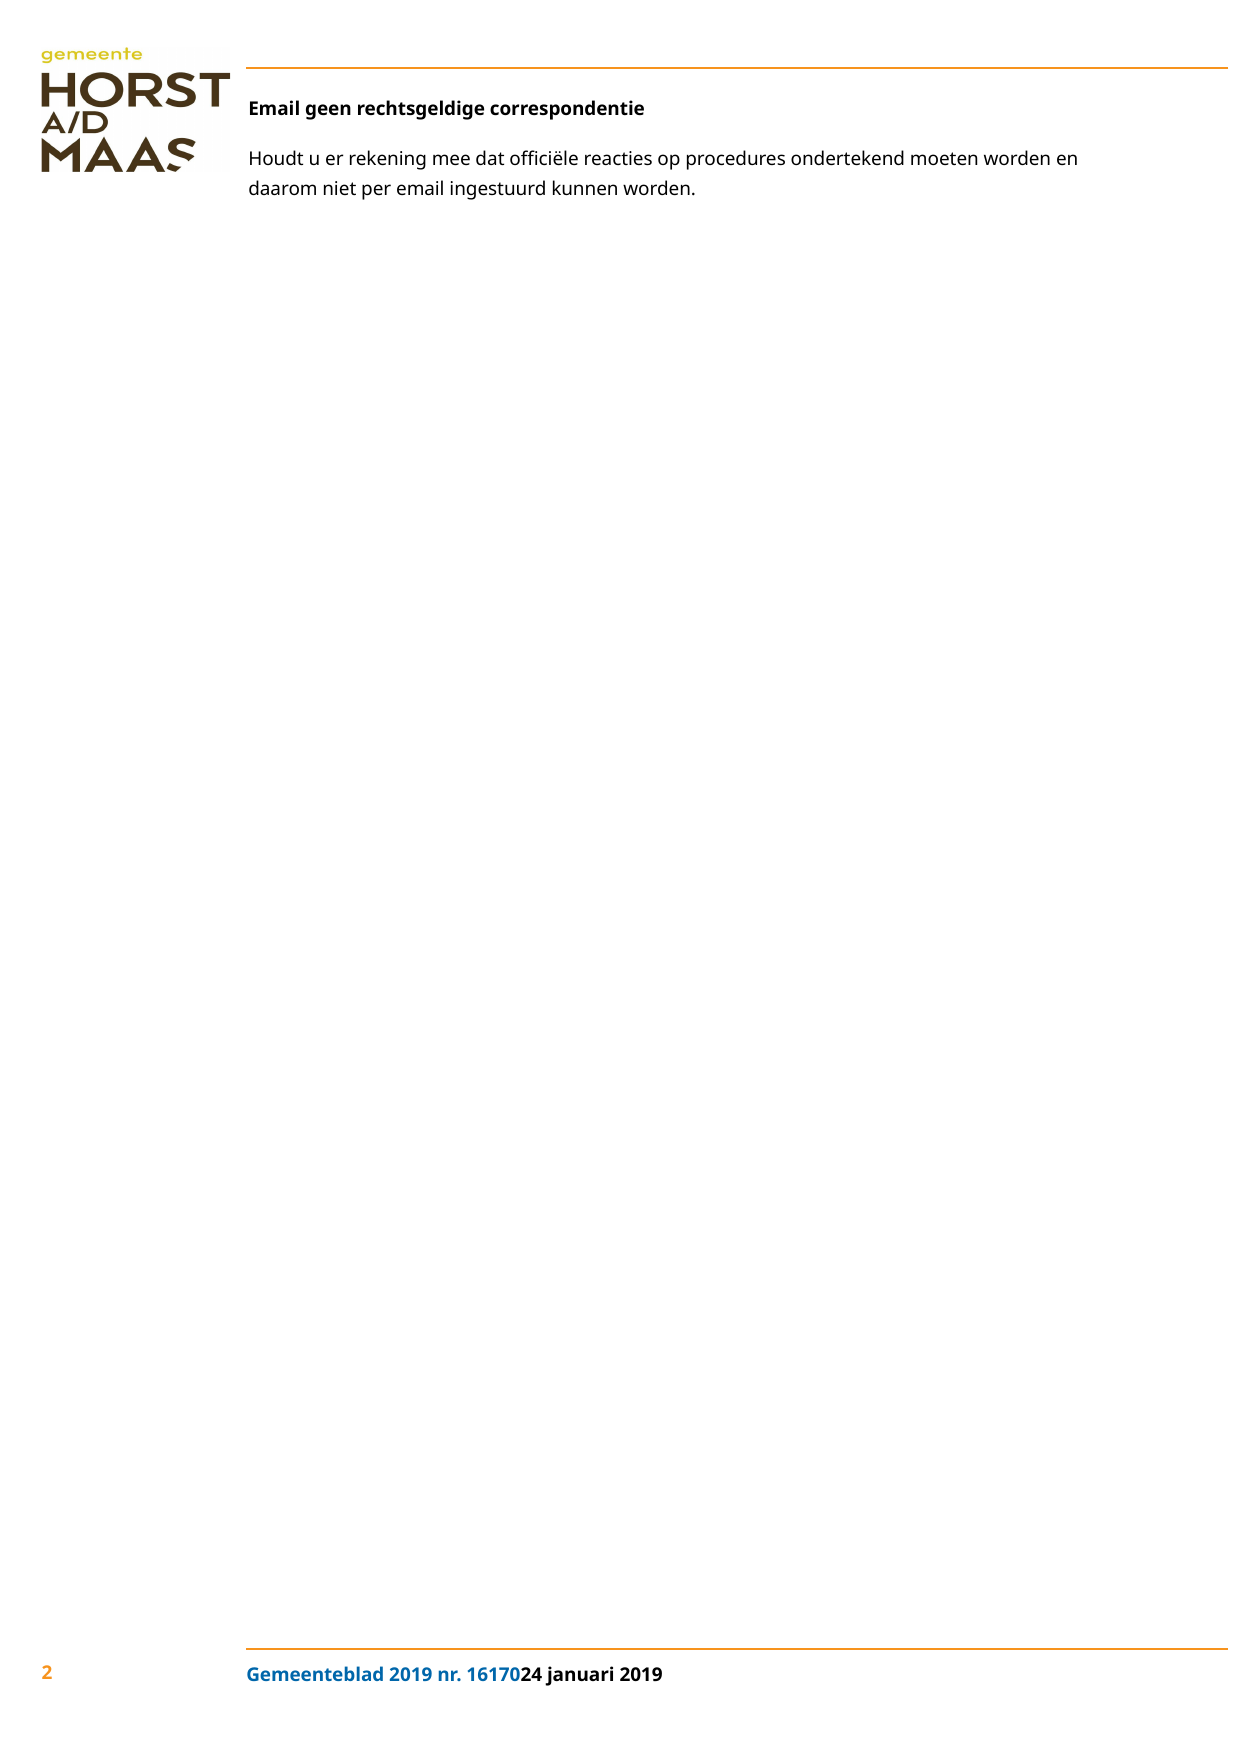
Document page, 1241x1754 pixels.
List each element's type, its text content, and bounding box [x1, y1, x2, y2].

text Houdt u er rekening mee dat officiële reacties op procedures ondertekend moeten worden en daarom niet per email ingestuurd kunnen worden. [248, 145, 1152, 201]
text Email geen rechtsgeldige correspondentie [248, 95, 1152, 121]
picture [41, 47, 231, 172]
